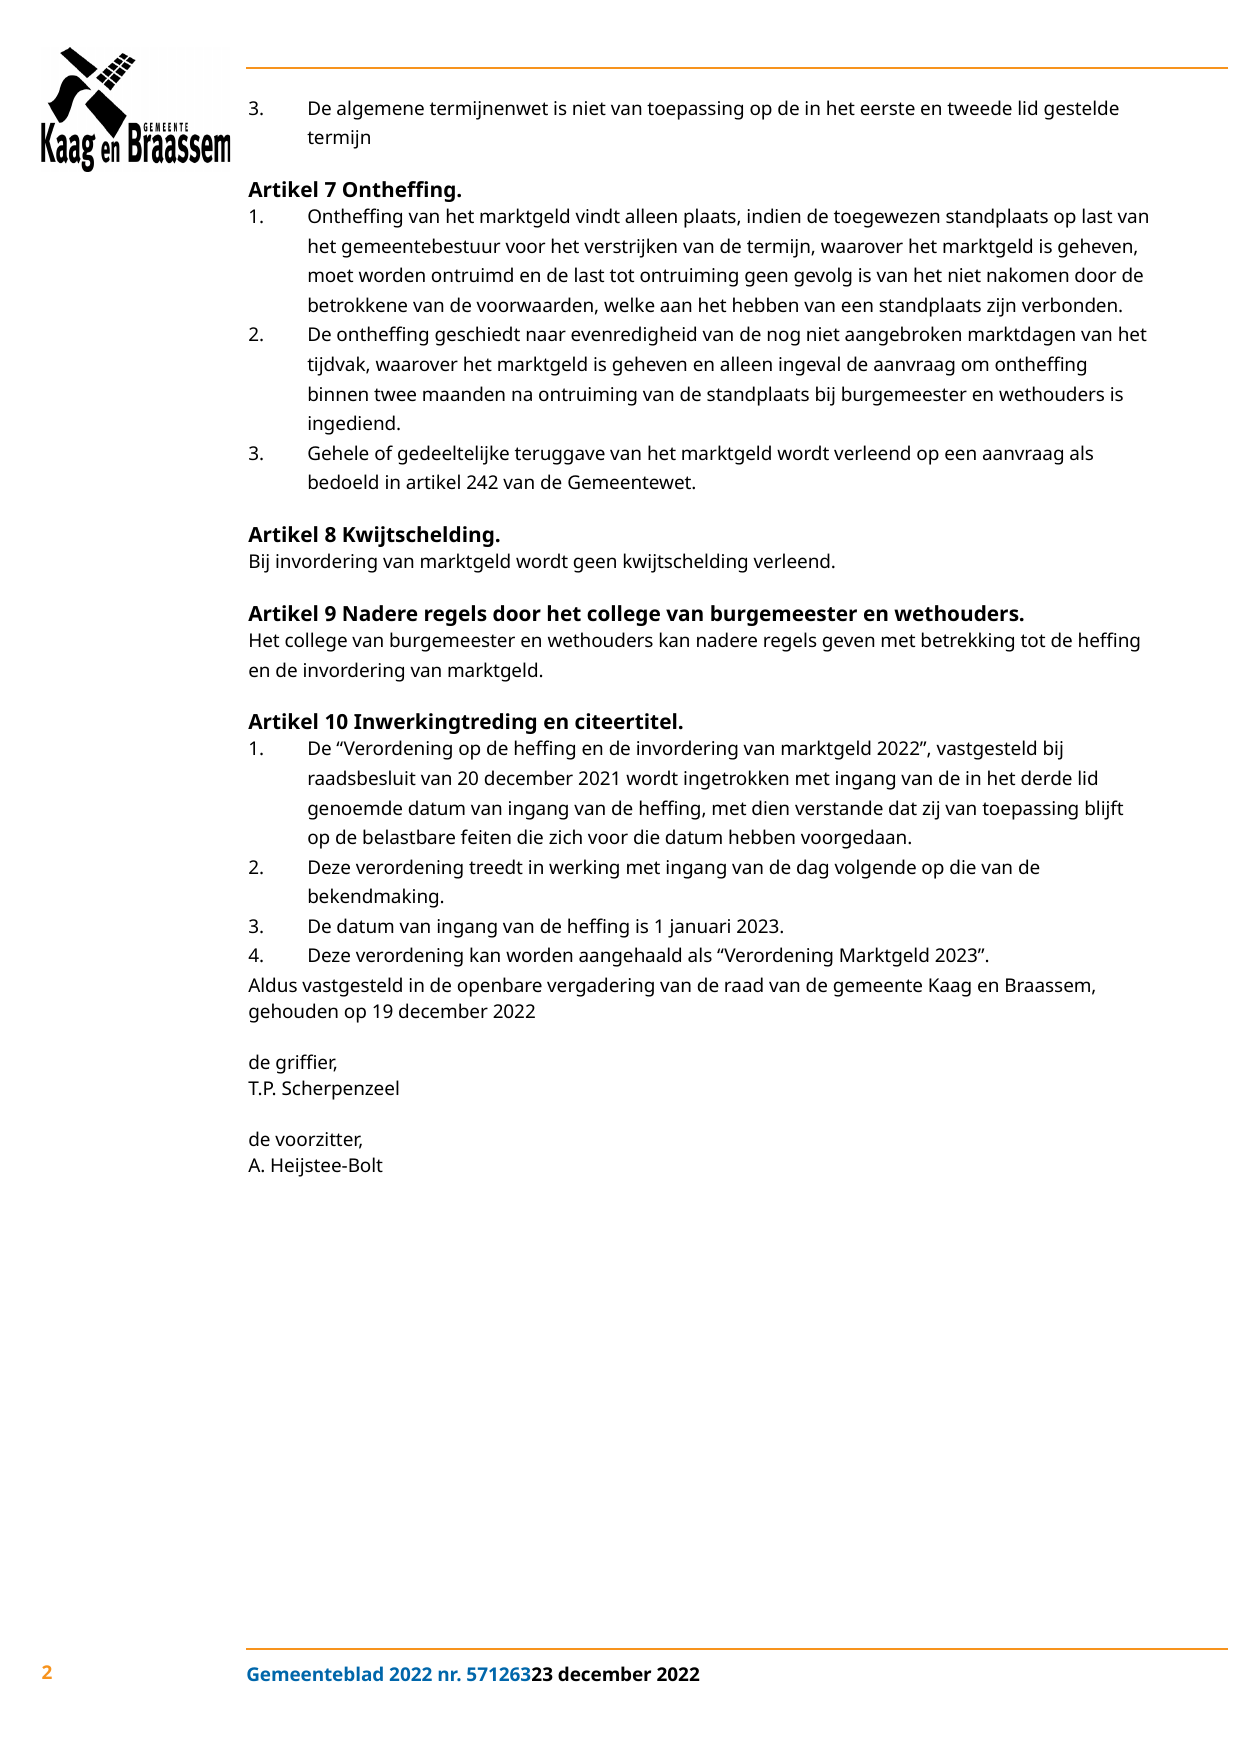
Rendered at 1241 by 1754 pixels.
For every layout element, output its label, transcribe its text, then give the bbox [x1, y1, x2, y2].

text Bij invordering van marktgeld wordt geen kwijtschelding verleend. [248, 548, 1152, 574]
list De ontheffing geschiedt naar evenredigheid van de nog niet aangebroken marktdagen van het tijdvak, waarover het marktgeld is geheven en alleen ingeval de aanvraag om ontheffing binnen twee maanden na ontruiming van de standplaats bij burgemeester en wethouders is ingediend. [248, 322, 1152, 436]
text Artikel 9 Nadere regels door het college van burgemeester en wethouders. [248, 599, 1152, 627]
list Gehele of gedeeltelijke teruggave van het marktgeld wordt verleend op een aanvraag als bedoeld in artikel 242 van de Gemeentewet. [248, 440, 1152, 495]
list De datum van ingang van de heffing is 1 januari 2023. [248, 913, 1152, 939]
text T.P. Scherpenzeel [248, 1075, 1152, 1101]
text de griffier, [248, 1049, 1152, 1075]
list Ontheffing van het marktgeld vindt alleen plaats, indien de toegewezen standplaats op last van het gemeentebestuur voor het verstrijken van de termijn, waarover het marktgeld is geheven, moet worden ontruimd en de last tot ontruiming geen gevolg is van het niet nakomen door de betrokkene van de voorwaarden, welke aan het hebben van een standplaats zijn verbonden. [248, 203, 1152, 318]
picture [41, 47, 231, 172]
text A. Heijstee-Bolt [248, 1152, 1152, 1178]
list De algemene termijnenwet is niet van toepassing op de in het eerste en tweede lid gestelde termijn [248, 95, 1152, 150]
list Deze verordening kan worden aangehaald als “Verordening Marktgeld 2023”. [248, 943, 1152, 968]
text Het college van burgemeester en wethouders kan nadere regels geven met betrekking tot de heffing en de invordering van marktgeld. [248, 627, 1152, 682]
text de voorzitter, [248, 1127, 1152, 1152]
text Aldus vastgesteld in de openbare vergadering van de raad van de gemeente Kaag en Braassem, [248, 972, 1152, 998]
text Artikel 8 Kwijtschelding. [248, 520, 1152, 548]
list Deze verordening treedt in werking met ingang van de dag volgende op die van de bekendmaking. [248, 854, 1152, 909]
text Artikel 10 Inwerkingtreding en citeertitel. [248, 707, 1152, 736]
text Artikel 7 Ontheffing. [248, 175, 1152, 203]
list De “Verordening op de heffing en de invordering van marktgeld 2022”, vastgesteld bij raadsbesluit van 20 december 2021 wordt ingetrokken met ingang van de in het derde lid genoemde datum van ingang van de heffing, met dien verstande dat zij van toepassing blijft op de belastbare feiten die zich voor die datum hebben voorgedaan. [248, 736, 1152, 850]
text gehouden op 19 december 2022 [248, 998, 1152, 1024]
